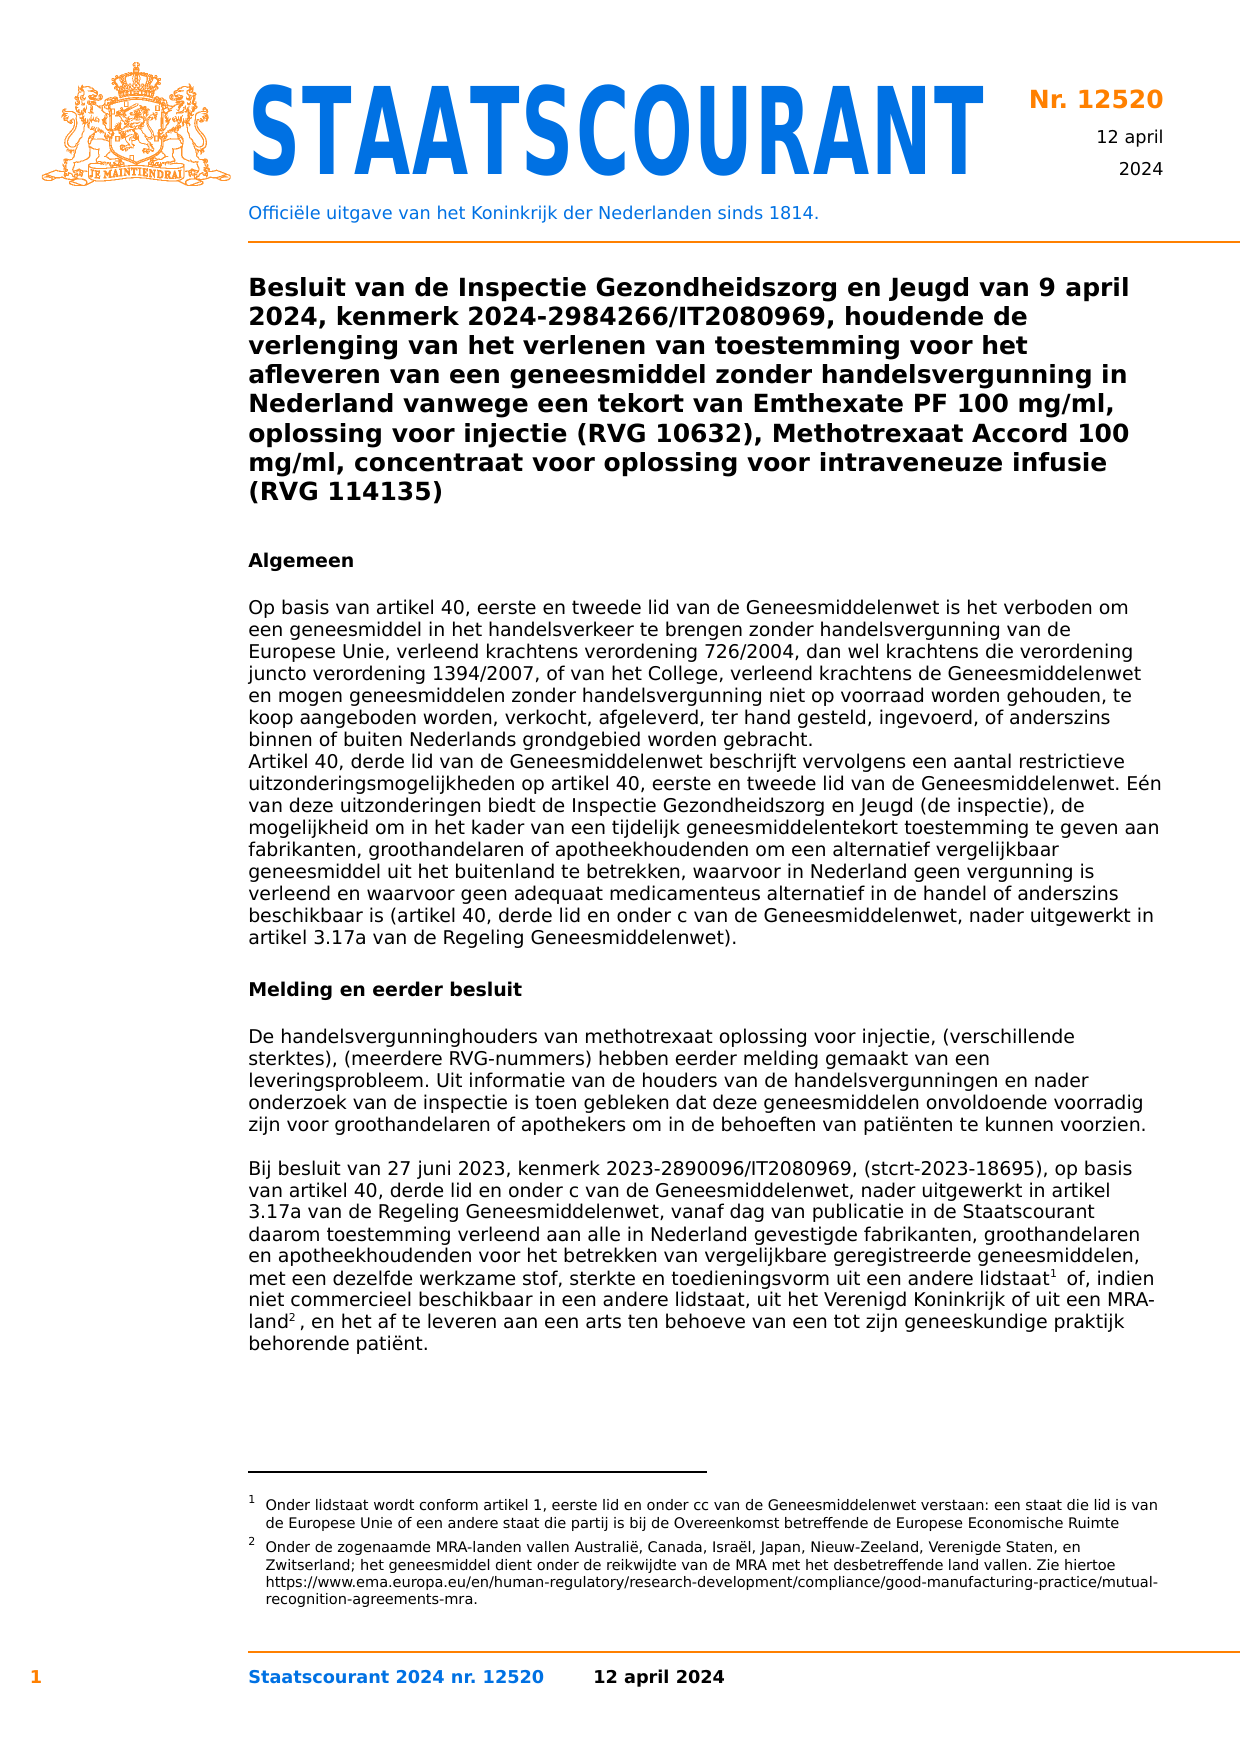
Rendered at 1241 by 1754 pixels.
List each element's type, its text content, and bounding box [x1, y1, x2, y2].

text Bij besluit van 27 juni 2023, kenmerk 2023-2890096/IT2080969, (stcrt-2023-18695), op basis van artikel 40, derde lid en onder c van de Geneesmiddelenwet, nader uitgewerkt in artikel 3.17a van de Regeling Geneesmiddelenwet, vanaf dag van publicatie in de Staatscourant daarom toestemming verleend aan alle in Nederland gevestigde fabrikanten, groothandelaren en apotheekhoudenden voor het betrekken van vergelijkbare geregistreerde geneesmiddelen, met een dezelfde werkzame stof, sterkte en toedieningsvorm uit een andere lidstaat of, indien niet commercieel beschikbaar in een andere lidstaat, uit het Verenigd Koninkrijk of uit een MRA-land, en het af te leveren aan een arts ten behoeve van een tot zijn geneeskundige praktijk behorende patiënt. [248, 1157, 1163, 1355]
subtitle Algemeen [248, 550, 1163, 572]
table_cell 12 april [998, 121, 1240, 153]
text Onder lidstaat wordt conform artikel 1, eerste lid en onder cc van de Geneesmiddelenwet verstaan: een staat die lid is van de Europese Unie of een andere staat die partij is bij de Overeenkomst betreffende de Europese Economische Ruimte [248, 1493, 1163, 1532]
table_header [25, 62, 248, 241]
text Op basis van artikel 40, eerste en tweede lid van de Geneesmiddelenwet is het verboden om een geneesmiddel in het handelsverkeer te brengen zonder handelsvergunning van de Europese Unie, verleend krachtens verordening 726/2004, dan wel krachtens die verordening juncto verordening 1394/2007, of van het College, verleend krachtens de Geneesmiddelenwet en mogen geneesmiddelen zonder handelsvergunning niet op voorraad worden gehouden, te koop aangeboden worden, verkocht, afgeleverd, ter hand gesteld, ingevoerd, of anderszins binnen of buiten Nederlands grondgebied worden gebracht. [248, 597, 1163, 751]
table_cell 2024 [998, 153, 1240, 203]
subtitle Melding en eerder besluit [248, 979, 1163, 1001]
text Artikel 40, derde lid van de Geneesmiddelenwet beschrijft vervolgens een aantal restrictieve uitzonderingsmogelijkheden op artikel 40, eerste en tweede lid van de Geneesmiddelenwet. Eén van deze uitzonderingen biedt de Inspectie Gezondheidszorg en Jeugd (de inspectie), de mogelijkheid om in het kader van een tijdelijk geneesmiddelentekort toestemming te geven aan fabrikanten, groothandelaren of apotheekhoudenden om een alternatief vergelijkbaar geneesmiddel uit het buitenland te betrekken, waarvoor in Nederland geen vergunning is verleend en waarvoor geen adequaat medicamenteus alternatief in de handel of anderszins beschikbaar is (artikel 40, derde lid en onder c van de Geneesmiddelenwet, nader uitgewerkt in artikel 3.17a van de Regeling Geneesmiddelenwet). [248, 751, 1163, 949]
table_header STAATSCOURANT [248, 62, 998, 203]
table_cell Officiële uitgave van het Koninkrijk der Nederlanden sinds 1814. [248, 203, 1240, 241]
table_header Nr. 12520 [998, 62, 1240, 121]
text De handelsvergunninghouders van methotrexaat oplossing voor injectie, (verschillende sterktes), (meerdere RVG-nummers) hebben eerder melding gemaakt van een leveringsprobleem. Uit informatie van de houders van de handelsvergunningen en nader onderzoek van de inspectie is toen gebleken dat deze geneesmiddelen onvoldoende voorradig zijn voor groothandelaren of apothekers om in de behoeften van patiënten te kunnen voorzien. [248, 1026, 1163, 1136]
picture [41, 62, 231, 186]
text Onder de zogenaamde MRA-landen vallen Australië, Canada, Israël, Japan, Nieuw-Zeeland, Verenigde Staten, en Zwitserland; het geneesmiddel dient onder de reikwijdte van de MRA met het desbetreffende land vallen. Zie hiertoe https://www.ema.europa.eu/en/human-regulatory/research-development/compliance/good-manufacturing-practice/mutual-recognition-agreements-mra. [248, 1535, 1163, 1608]
subtitle Besluit van de Inspectie Gezondheidszorg en Jeugd van 9 april 2024, kenmerk 2024-2984266/IT2080969, houdende de verlenging van het verlenen van toestemming voor het afleveren van een geneesmiddel zonder handelsvergunning in Nederland vanwege een tekort van Emthexate PF 100 mg/ml, oplossing voor injectie (RVG 10632), Methotrexaat Accord 100 mg/ml, concentraat voor oplossing voor intraveneuze infusie (RVG 114135) [248, 273, 1163, 506]
